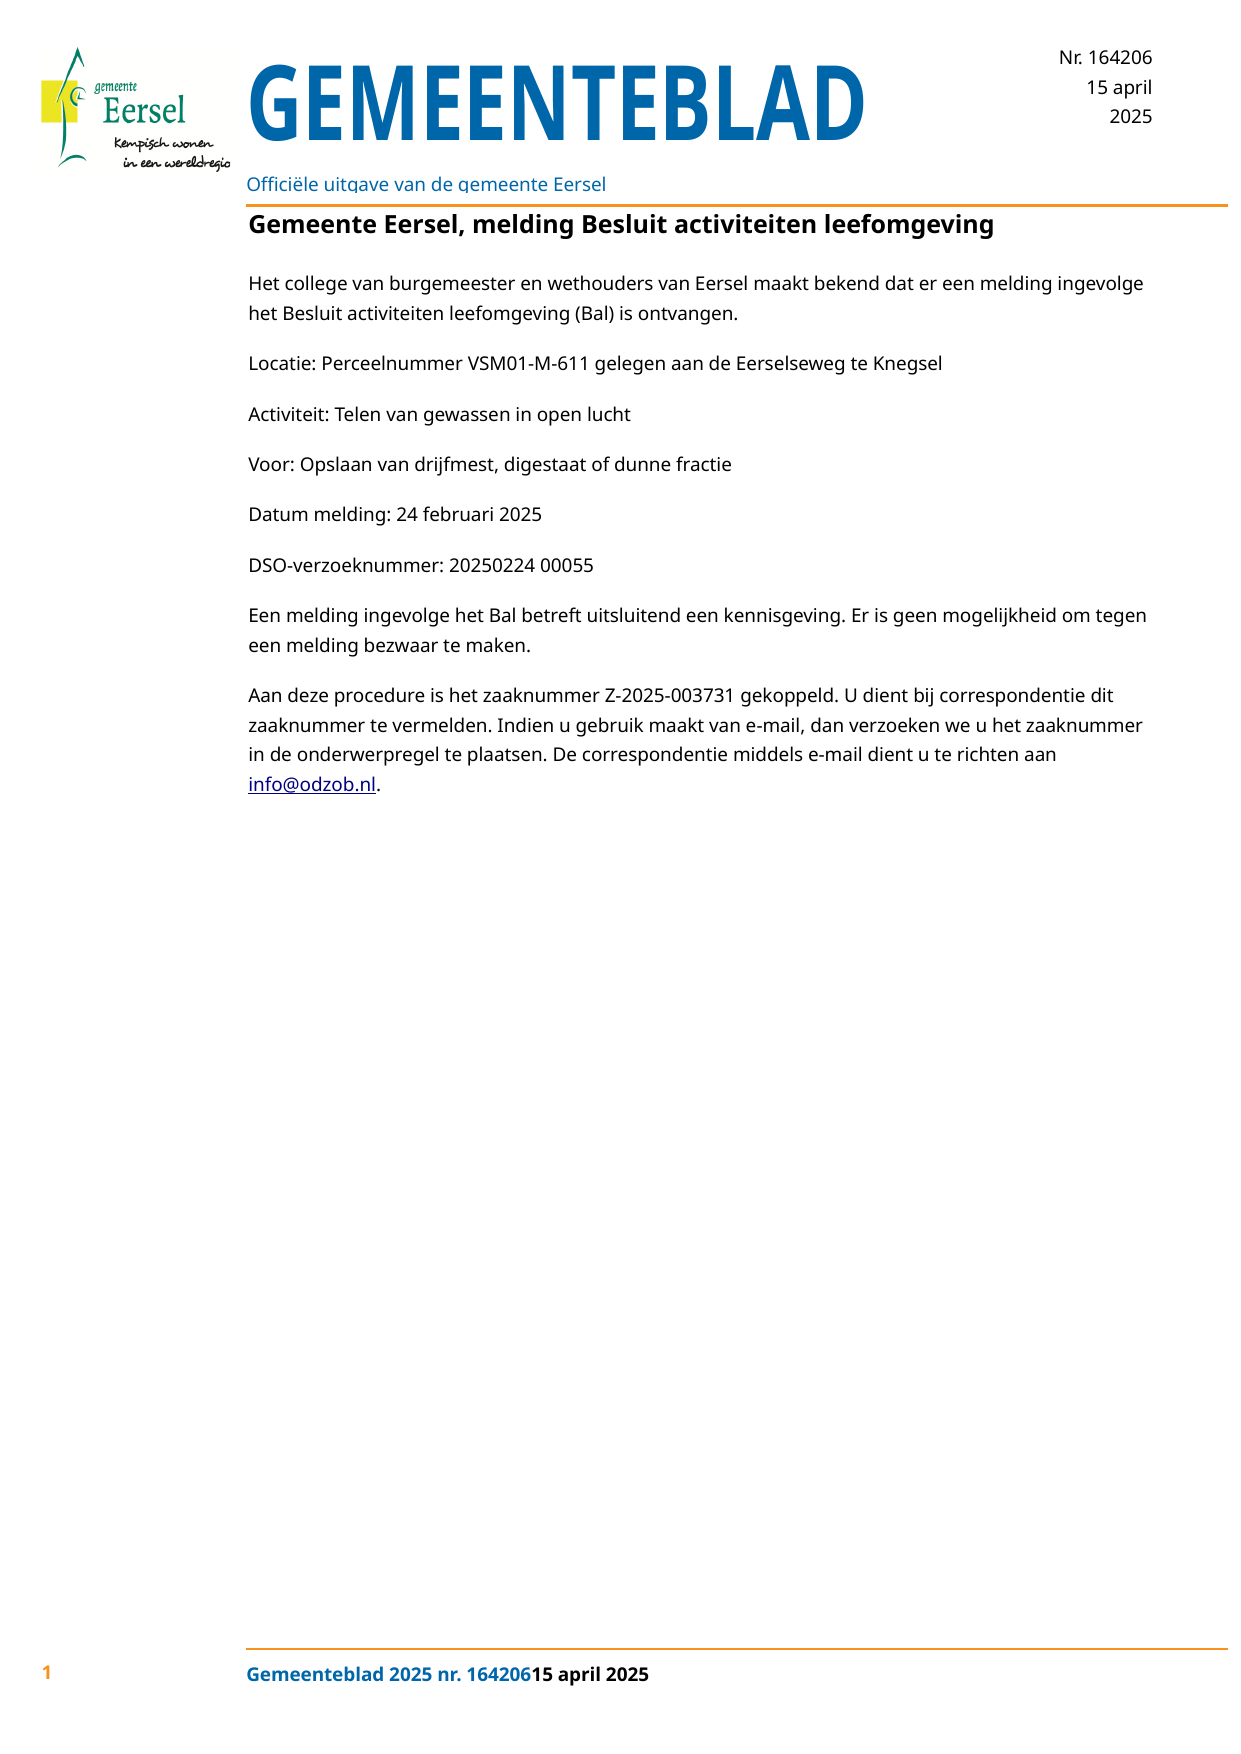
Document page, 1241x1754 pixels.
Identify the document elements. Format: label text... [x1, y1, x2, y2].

picture [41, 47, 231, 172]
text Datum melding: 24 februari 2025 [248, 502, 1152, 527]
text DSO-verzoeknummer: 20250224 00055 [248, 552, 1152, 578]
text Gemeente Eersel, melding Besluit activiteiten leefomgeving [248, 207, 1152, 241]
text Locatie: Perceelnummer VSM01-M-611 gelegen aan de Eerselseweg te Knegsel [248, 350, 1152, 376]
text Voor: Opslaan van drijfmest, digestaat of dunne fractie [248, 451, 1152, 477]
text Het college van burgemeester en wethouders van Eersel maakt bekend dat er een melding ingevolge het Besluit activiteiten leefomgeving (Bal) is ontvangen. [248, 270, 1152, 326]
text Aan deze procedure is het zaaknummer Z-2025-003731 gekoppeld. U dient bij correspondentie dit zaaknummer te vermelden. Indien u gebruik maakt van e-mail, dan verzoeken we u het zaaknummer in de onderwerpregel te plaatsen. De correspondentie middels e-mail dient u te richten aan info@odzob.nl. [248, 682, 1152, 797]
text Een melding ingevolge het Bal betreft uitsluitend een kennisgeving. Er is geen mogelijkheid om tegen een melding bezwaar te maken. [248, 602, 1152, 658]
text Activiteit: Telen van gewassen in open lucht [248, 401, 1152, 426]
